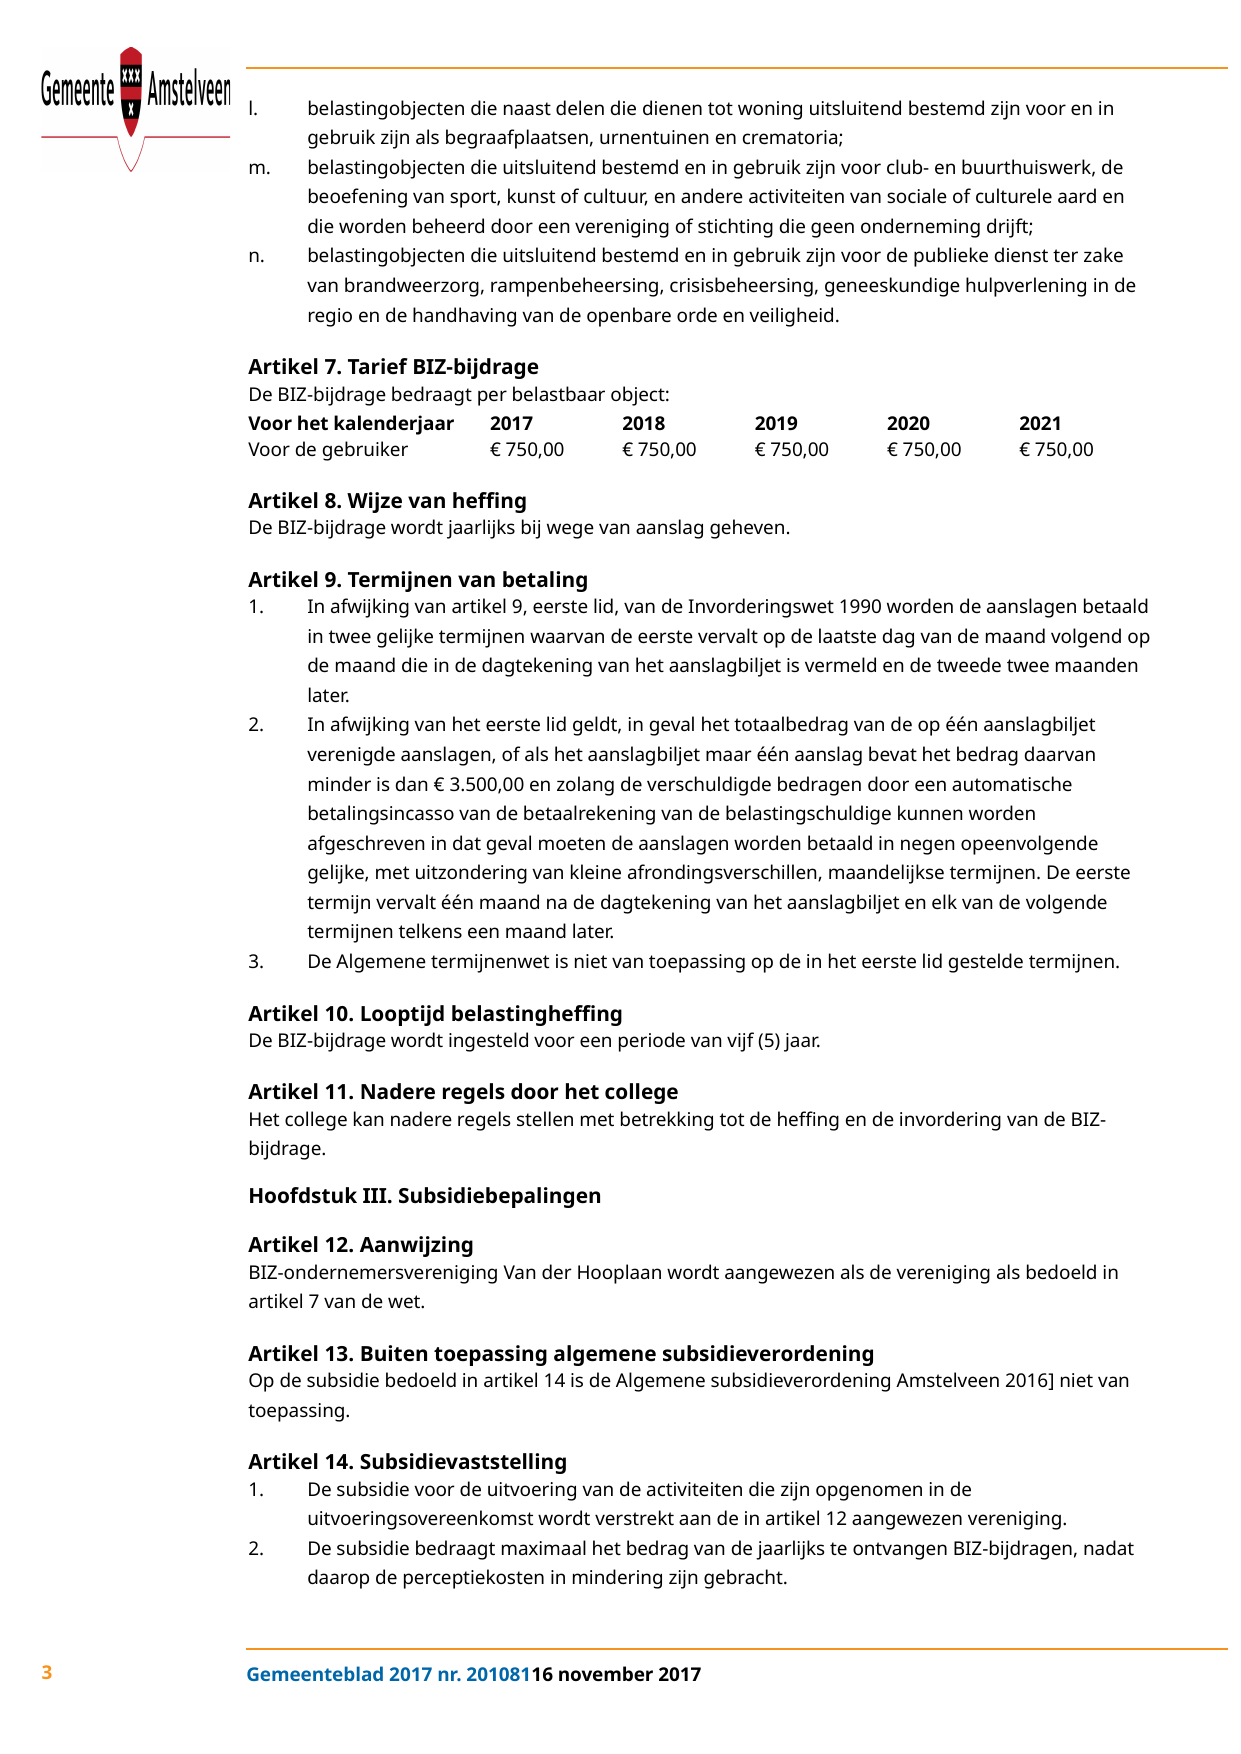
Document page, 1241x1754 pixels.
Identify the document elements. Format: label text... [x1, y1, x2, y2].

table_header 2018 [622, 410, 754, 436]
table_header 2021 [1019, 410, 1152, 436]
text Artikel 8. Wijze van heffing [248, 486, 1152, 514]
table_cell € 750,00 [1019, 436, 1152, 462]
text Artikel 12. Aanwijzing [248, 1230, 1152, 1259]
text Artikel 9. Termijnen van betaling [248, 565, 1152, 593]
table_cell € 750,00 [887, 436, 1019, 462]
text Hoofdstuk III. Subsidiebepalingen [248, 1181, 1152, 1209]
text Op de subsidie bedoeld in artikel 14 is de Algemene subsidieverordening Amstelveen 2016] niet van toepassing. [248, 1367, 1152, 1423]
table_header 2020 [887, 410, 1019, 436]
picture [41, 47, 231, 172]
list belastingobjecten die uitsluitend bestemd en in gebruik zijn voor de publieke dienst ter zake van brandweerzorg, rampenbeheersing, crisisbeheersing, geneeskundige hulpverlening in de regio en de handhaving van de openbare orde en veiligheid. [248, 243, 1152, 328]
text Artikel 10. Looptijd belastingheffing [248, 999, 1152, 1027]
text Artikel 7. Tarief BIZ-bijdrage [248, 352, 1152, 381]
text De BIZ-bijdrage wordt jaarlijks bij wege van aanslag geheven. [248, 514, 1152, 540]
table_header Voor het kalenderjaar [248, 410, 490, 436]
text Artikel 11. Nadere regels door het college [248, 1077, 1152, 1106]
list belastingobjecten die uitsluitend bestemd en in gebruik zijn voor club- en buurthuiswerk, de beoefening van sport, kunst of cultuur, en andere activiteiten van sociale of culturele aard en die worden beheerd door een vereniging of stichting die geen onderneming drijft; [248, 154, 1152, 239]
text Artikel 14. Subsidievaststelling [248, 1447, 1152, 1476]
text BIZ-ondernemersvereniging Van der Hooplaan wordt aangewezen als de vereniging als bedoeld in artikel 7 van de wet. [248, 1259, 1152, 1314]
table_cell Voor de gebruiker [248, 436, 490, 462]
table_cell € 750,00 [755, 436, 887, 462]
list De subsidie bedraagt maximaal het bedrag van de jaarlijks te ontvangen BIZ-bijdragen, nadat daarop de perceptiekosten in mindering zijn gebracht. [248, 1535, 1152, 1590]
text De BIZ-bijdrage bedraagt per belastbaar object: [248, 381, 1152, 406]
text De BIZ-bijdrage wordt ingesteld voor een periode van vijf (5) jaar. [248, 1027, 1152, 1053]
table_header 2019 [755, 410, 887, 436]
table_cell € 750,00 [490, 436, 622, 462]
table_header 2017 [490, 410, 622, 436]
text Het college kan nadere regels stellen met betrekking tot de heffing en de invordering van de BIZ-bijdrage. [248, 1106, 1152, 1161]
list De subsidie voor de uitvoering van de activiteiten die zijn opgenomen in de uitvoeringsovereenkomst wordt verstrekt aan de in artikel 12 aangewezen vereniging. [248, 1476, 1152, 1531]
list In afwijking van artikel 9, eerste lid, van de Invorderingswet 1990 worden de aanslagen betaald in twee gelijke termijnen waarvan de eerste vervalt op de laatste dag van de maand volgend op de maand die in de dagtekening van het aanslagbiljet is vermeld en de tweede twee maanden later. [248, 593, 1152, 708]
list De Algemene termijnenwet is niet van toepassing op de in het eerste lid gestelde termijnen. [248, 948, 1152, 974]
list belastingobjecten die naast delen die dienen tot woning uitsluitend bestemd zijn voor en in gebruik zijn als begraafplaatsen, urnentuinen en crematoria; [248, 95, 1152, 150]
list In afwijking van het eerste lid geldt, in geval het totaalbedrag van de op één aanslagbiljet verenigde aanslagen, of als het aanslagbiljet maar één aanslag bevat het bedrag daarvan minder is dan € 3.500,00 en zolang de verschuldigde bedragen door een automatische betalingsincasso van de betaalrekening van de belastingschuldige kunnen worden afgeschreven in dat geval moeten de aanslagen worden betaald in negen opeenvolgende gelijke, met uitzondering van kleine afrondingsverschillen, maandelijkse termijnen. De eerste termijn vervalt één maand na de dagtekening van het aanslagbiljet en elk van de volgende termijnen telkens een maand later. [248, 712, 1152, 944]
text Artikel 13. Buiten toepassing algemene subsidieverordening [248, 1339, 1152, 1367]
table_cell € 750,00 [622, 436, 754, 462]
